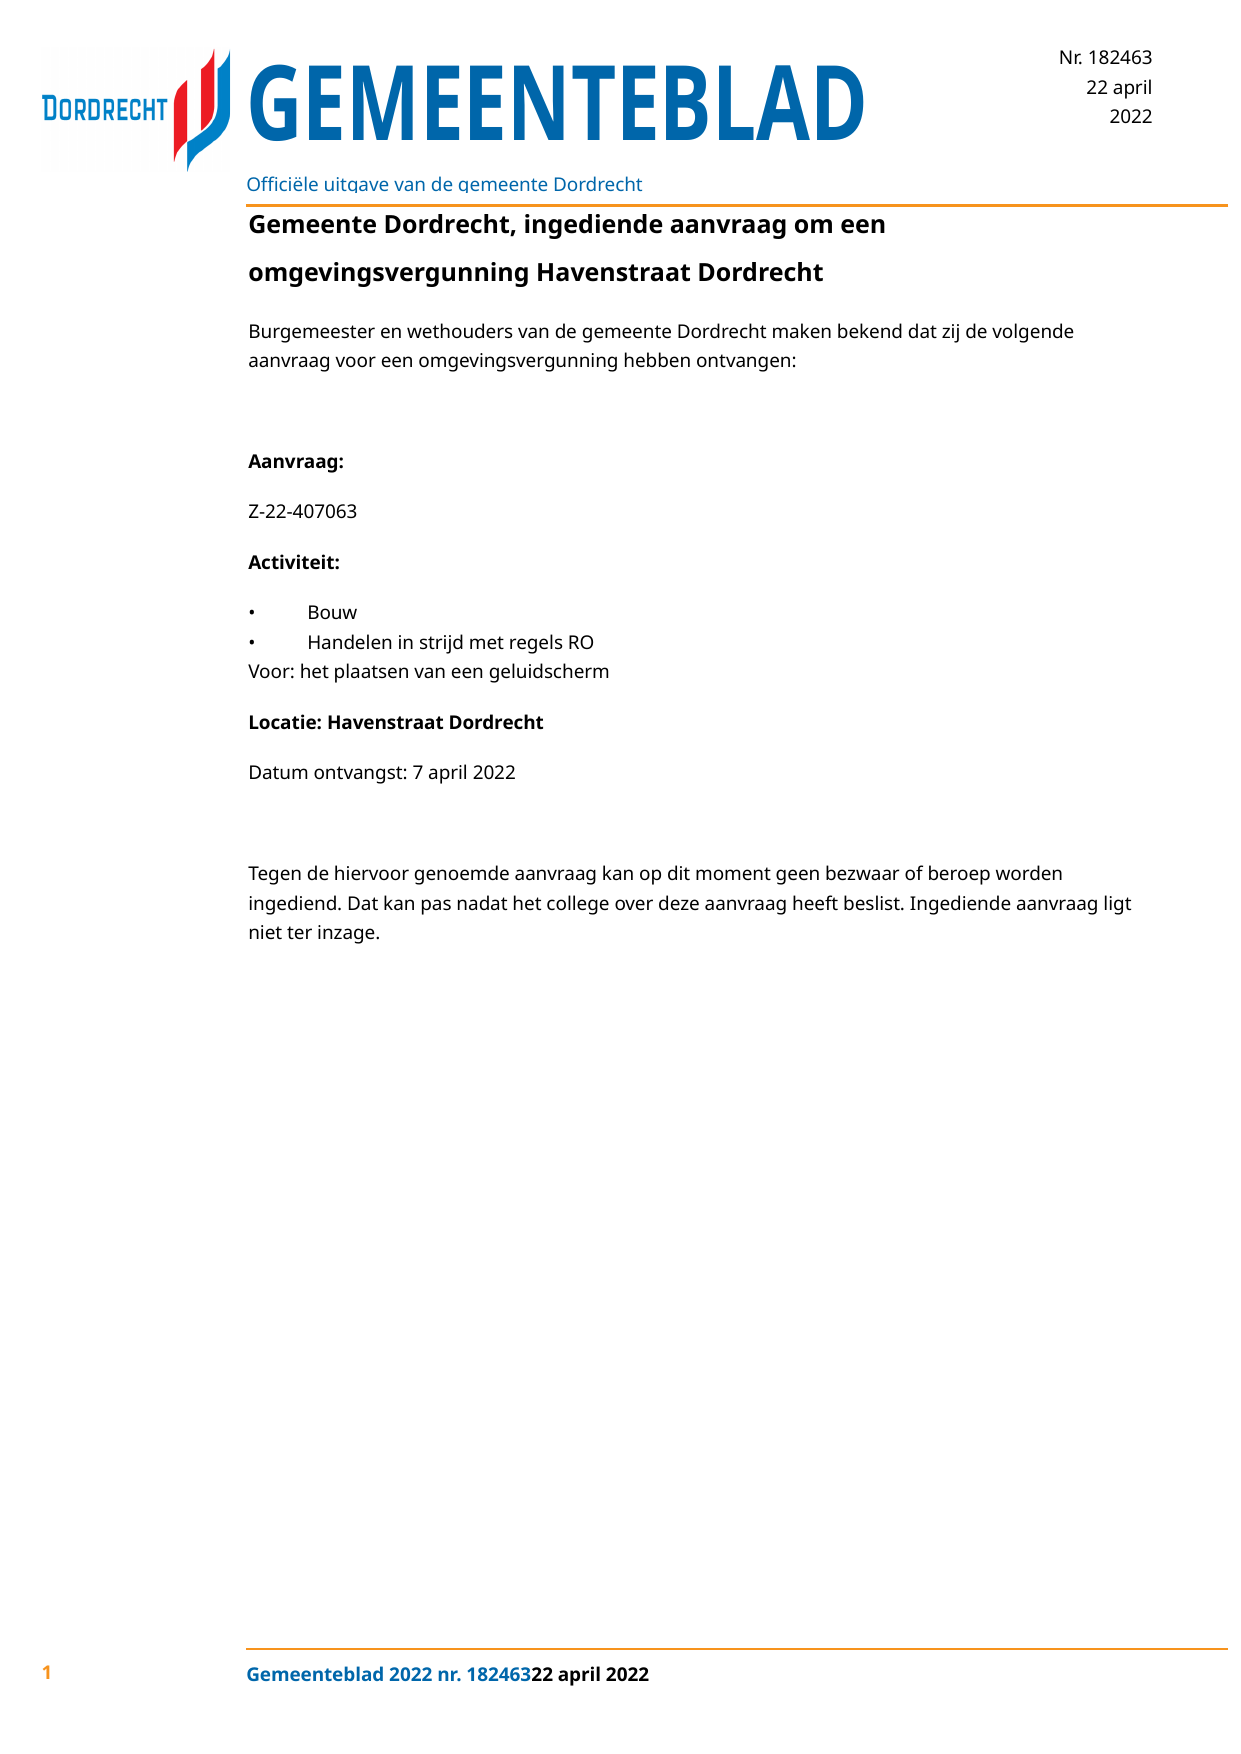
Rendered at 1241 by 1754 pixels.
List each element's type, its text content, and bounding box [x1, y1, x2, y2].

text Activiteit: [248, 549, 1152, 575]
text Voor: het plaatsen van een geluidscherm [248, 659, 1152, 684]
text Burgemeester en wethouders van de gemeente Dordrecht maken bekend dat zij de volgende aanvraag voor een omgevingsvergunning hebben ontvangen: [248, 318, 1152, 373]
text Z-22-407063 [248, 499, 1152, 524]
list Handelen in strijd met regels RO [248, 629, 1152, 655]
text Tegen de hiervoor genoemde aanvraag kan op dit moment geen bezwaar of beroep worden ingediend. Dat kan pas nadat het college over deze aanvraag heeft beslist. Ingediende aanvraag ligt niet ter inzage. [248, 860, 1152, 945]
text Aanvraag: [248, 448, 1152, 474]
list Bouw [248, 599, 1152, 625]
text Datum ontvangst: 7 april 2022 [248, 759, 1152, 785]
text Locatie: Havenstraat Dordrecht [248, 709, 1152, 735]
picture [41, 47, 231, 172]
text Gemeente Dordrecht, ingediende aanvraag om een omgevingsvergunning Havenstraat Dordrecht [248, 207, 1152, 288]
